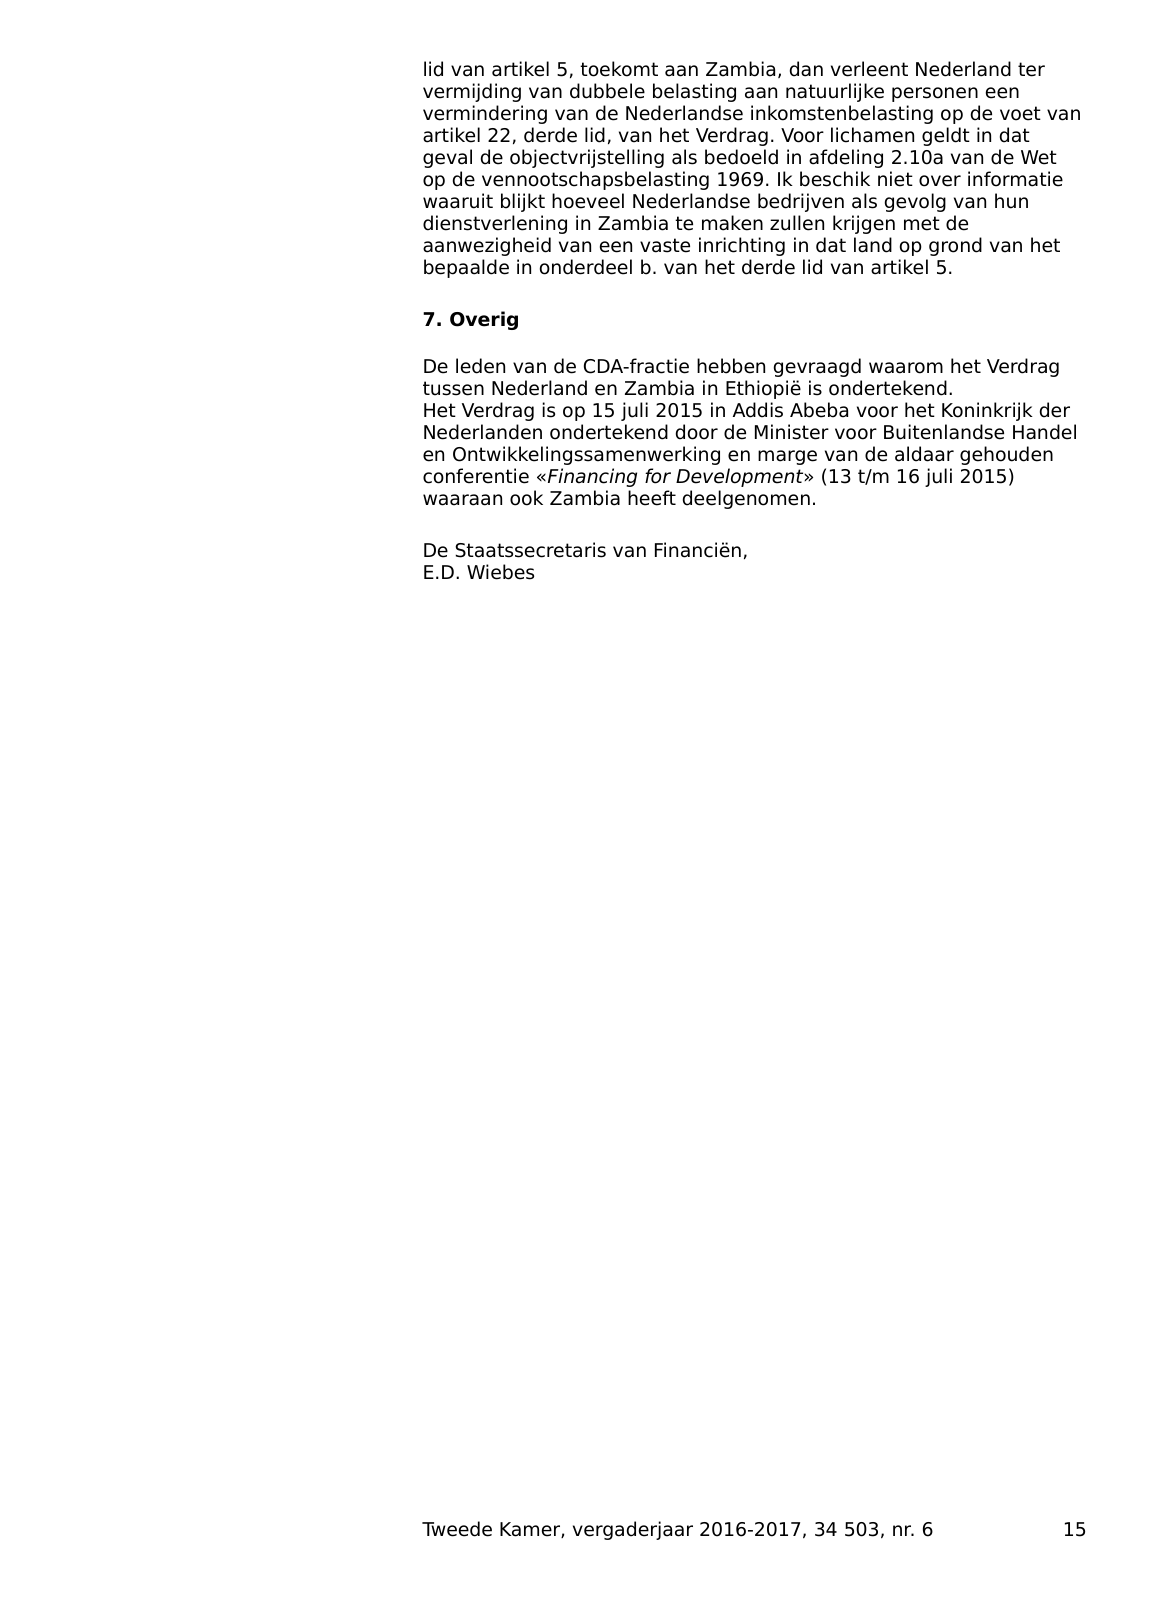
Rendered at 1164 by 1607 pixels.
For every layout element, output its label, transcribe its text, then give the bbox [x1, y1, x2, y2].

subtitle 7. Overig [422, 309, 1087, 331]
text De leden van de CDA-fractie hebben gevraagd waarom het Verdrag tussen Nederland en Zambia in Ethiopië is ondertekend. [422, 356, 1087, 400]
text De Staatssecretaris van Financiën, E.D. Wiebes [422, 540, 1087, 584]
text lid van artikel 5, toekomt aan Zambia, dan verleent Nederland ter vermijding van dubbele belasting aan natuurlijke personen een vermindering van de Nederlandse inkomstenbelasting op de voet van artikel 22, derde lid, van het Verdrag. Voor lichamen geldt in dat geval de objectvrijstelling als bedoeld in afdeling 2.10a van de Wet op de vennootschapsbelasting 1969. Ik beschik niet over informatie waaruit blijkt hoeveel Nederlandse bedrijven als gevolg van hun dienstverlening in Zambia te maken zullen krijgen met de aanwezigheid van een vaste inrichting in dat land op grond van het bepaalde in onderdeel b. van het derde lid van artikel 5. [422, 59, 1087, 279]
text Het Verdrag is op 15 juli 2015 in Addis Abeba voor het Koninkrijk der Nederlanden ondertekend door de Minister voor Buitenlandse Handel en Ontwikkelingssamenwerking en marge van de aldaar gehouden conferentie «Financing for Development» (13 t/m 16 juli 2015) waaraan ook Zambia heeft deelgenomen. [422, 400, 1087, 510]
